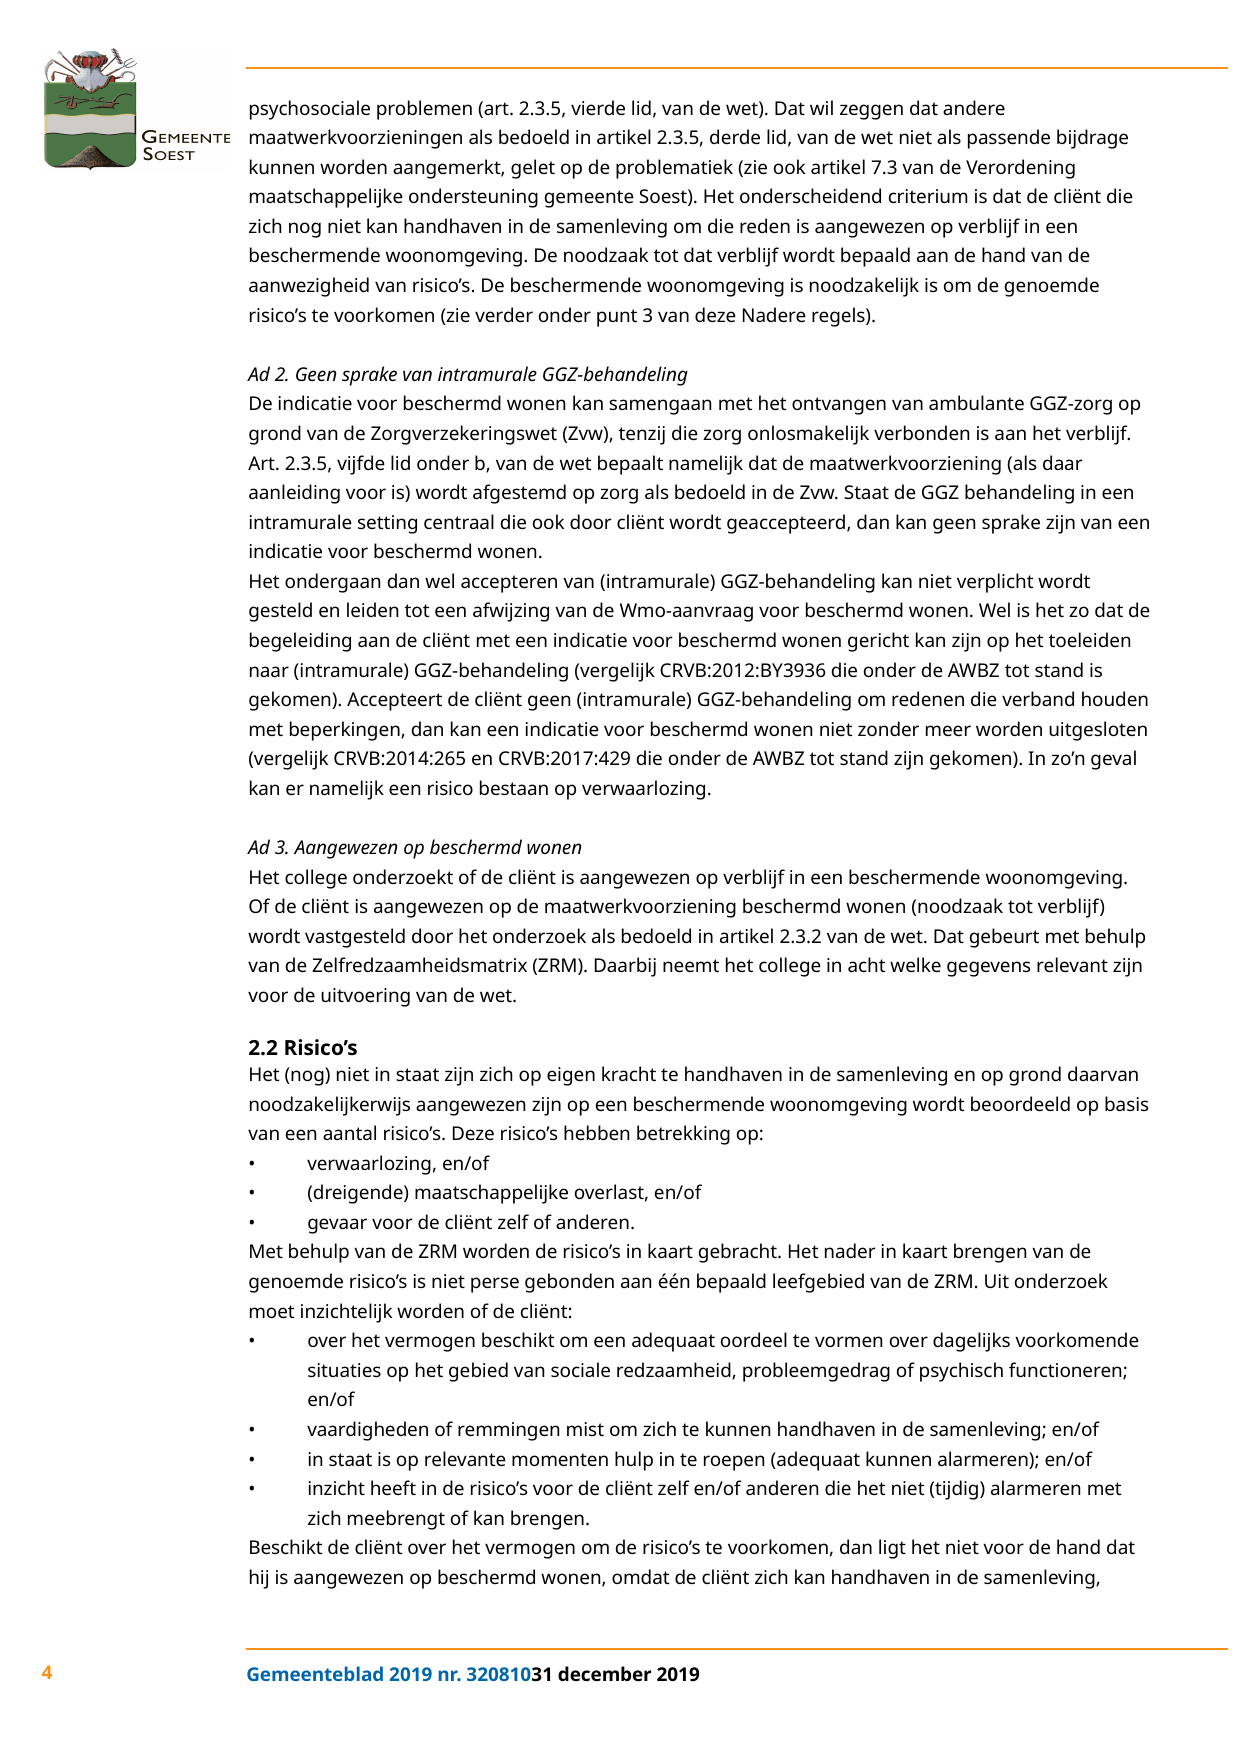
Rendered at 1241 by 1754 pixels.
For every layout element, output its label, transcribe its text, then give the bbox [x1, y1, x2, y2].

text Ad 3. Aangewezen op beschermd wonen [248, 834, 1152, 860]
list over het vermogen beschikt om een adequaat oordeel te vormen over dagelijks voorkomende situaties op het gebied van sociale redzaamheid, probleemgedrag of psychisch functioneren; en/of [248, 1327, 1152, 1412]
text Of de cliënt is aangewezen op de maatwerkvoorziening beschermd wonen (noodzaak tot verblijf) wordt vastgesteld door het onderzoek als bedoeld in artikel 2.3.2 van de wet. Dat gebeurt met behulp van de Zelfredzaamheidsmatrix (ZRM). Daarbij neemt het college in acht welke gegevens relevant zijn voor de uitvoering van de wet. [248, 893, 1152, 1008]
list inzicht heeft in de risico’s voor de cliënt zelf en/of anderen die het niet (tijdig) alarmeren met zich meebrengt of kan brengen. [248, 1475, 1152, 1531]
text Met behulp van de ZRM worden de risico’s in kaart gebracht. Het nader in kaart brengen van de genoemde risico’s is niet perse gebonden aan één bepaald leefgebied van de ZRM. Uit onderzoek moet inzichtelijk worden of de cliënt: [248, 1239, 1152, 1323]
text De indicatie voor beschermd wonen kan samengaan met het ontvangen van ambulante GGZ-zorg op grond van de Zorgverzekeringswet (Zvw), tenzij die zorg onlosmakelijk verbonden is aan het verblijf. Art. 2.3.5, vijfde lid onder b, van de wet bepaalt namelijk dat de maatwerkvoorziening (als daar aanleiding voor is) wordt afgestemd op zorg als bedoeld in de Zvw. Staat de GGZ behandeling in een intramurale setting centraal die ook door cliënt wordt geaccepteerd, dan kan geen sprake zijn van een indicatie voor beschermd wonen. [248, 391, 1152, 564]
text Het (nog) niet in staat zijn zich op eigen kracht te handhaven in de samenleving en op grond daarvan noodzakelijkerwijs aangewezen zijn op een beschermende woonomgeving wordt beoordeeld op basis van een aantal risico’s. Deze risico’s hebben betrekking op: [248, 1061, 1152, 1146]
text 2.2 Risico’s [248, 1033, 1152, 1061]
text psychosociale problemen (art. 2.3.5, vierde lid, van de wet). Dat wil zeggen dat andere maatwerkvoorzieningen als bedoeld in artikel 2.3.5, derde lid, van de wet niet als passende bijdrage kunnen worden aangemerkt, gelet op de problematiek (zie ook artikel 7.3 van de Verordening maatschappelijke ondersteuning gemeente Soest). Het onderscheidend criterium is dat de cliënt die zich nog niet kan handhaven in de samenleving om die reden is aangewezen op verblijf in een beschermende woonomgeving. De noodzaak tot dat verblijf wordt bepaald aan de hand van de aanwezigheid van risico’s. De beschermende woonomgeving is noodzakelijk is om de genoemde risico’s te voorkomen (zie verder onder punt 3 van deze Nadere regels). [248, 95, 1152, 328]
list in staat is op relevante momenten hulp in te roepen (adequaat kunnen alarmeren); en/of [248, 1446, 1152, 1471]
text Het college onderzoekt of de cliënt is aangewezen op verblijf in een beschermende woonomgeving. [248, 864, 1152, 890]
text Het ondergaan dan wel accepteren van (intramurale) GGZ-behandeling kan niet verplicht wordt gesteld en leiden tot een afwijzing van de Wmo-aanvraag voor beschermd wonen. Wel is het zo dat de begeleiding aan de cliënt met een indicatie voor beschermd wonen gericht kan zijn op het toeleiden naar (intramurale) GGZ-behandeling (vergelijk CRVB:2012:BY3936 die onder de AWBZ tot stand is gekomen). Accepteert de cliënt geen (intramurale) GGZ-behandeling om redenen die verband houden met beperkingen, dan kan een indicatie voor beschermd wonen niet zonder meer worden uitgesloten (vergelijk CRVB:2014:265 en CRVB:2017:429 die onder de AWBZ tot stand zijn gekomen). In zo’n geval kan er namelijk een risico bestaan op verwaarlozing. [248, 568, 1152, 801]
picture [41, 47, 231, 172]
list verwaarlozing, en/of [248, 1150, 1152, 1176]
text Beschikt de cliënt over het vermogen om de risico’s te voorkomen, dan ligt het niet voor de hand dat hij is aangewezen op beschermd wonen, omdat de cliënt zich kan handhaven in de samenleving, [248, 1534, 1152, 1590]
list vaardigheden of remmingen mist om zich te kunnen handhaven in de samenleving; en/of [248, 1416, 1152, 1442]
list (dreigende) maatschappelijke overlast, en/of [248, 1179, 1152, 1205]
text Ad 2. Geen sprake van intramurale GGZ-behandeling [248, 361, 1152, 387]
list gevaar voor de cliënt zelf of anderen. [248, 1209, 1152, 1235]
